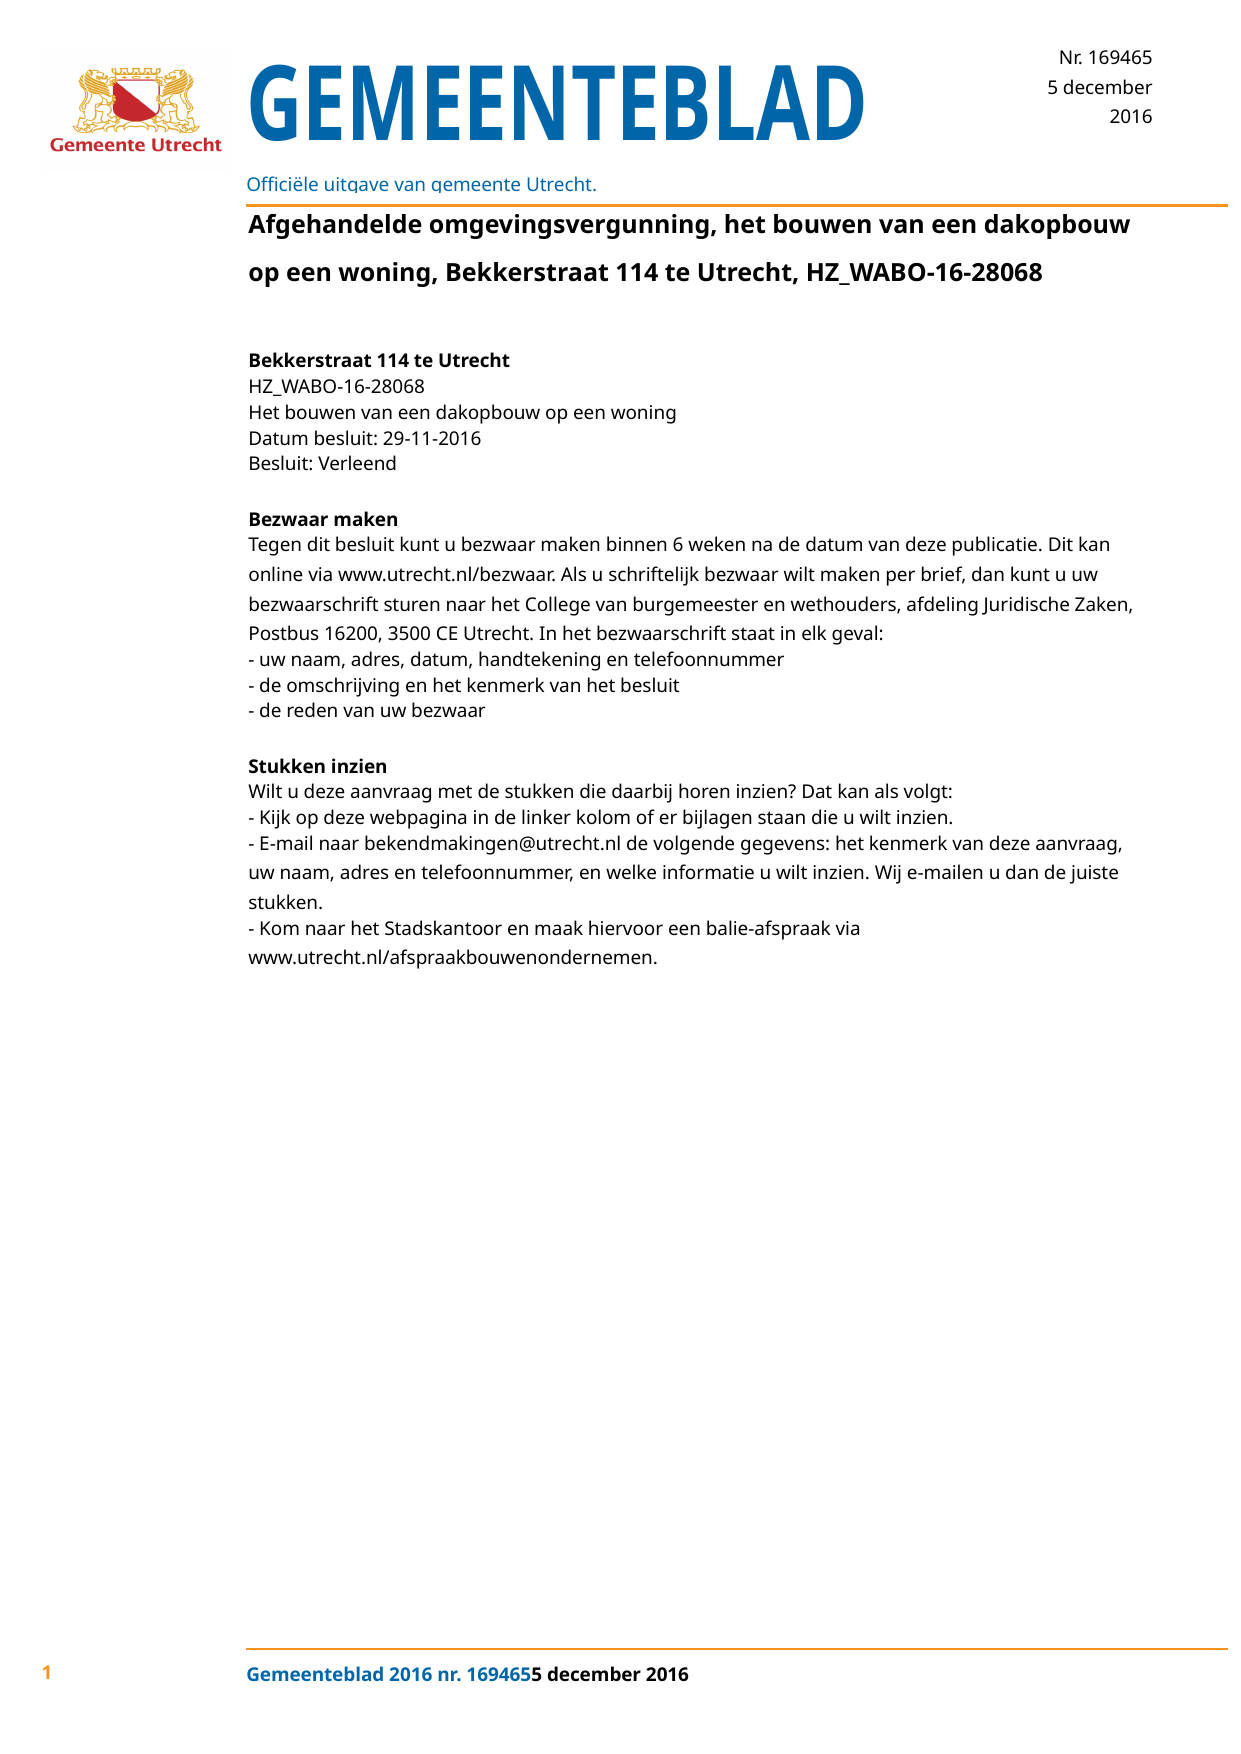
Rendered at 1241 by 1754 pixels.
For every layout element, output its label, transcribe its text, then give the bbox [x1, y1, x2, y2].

table_cell - de omschrijving en het kenmerk van het besluit [248, 672, 1152, 697]
table_cell Wilt u deze aanvraag met de stukken die daarbij horen inzien? Dat kan als volgt: [248, 779, 1152, 804]
table_cell - Kom naar het Stadskantoor en maak hiervoor een balie-afspraak via www.utrecht.nl/afspraakbouwenondernemen. [248, 915, 1152, 970]
table_cell Bezwaar maken [248, 506, 1152, 532]
table_header Bekkerstraat 114 te Utrecht [248, 348, 1152, 373]
table_cell Het bouwen van een dakopbouw op een woning [248, 399, 1152, 425]
table_cell Datum besluit: 29-11-2016 [248, 425, 1152, 451]
table_cell Stukken inzien [248, 753, 1152, 778]
text Afgehandelde omgevingsvergunning, het bouwen van een dakopbouw op een woning, Bekkerstraat 114 te Utrecht, HZ_WABO-16-28068 [248, 207, 1152, 288]
table_cell - uw naam, adres, datum, handtekening en telefoonnummer [248, 646, 1152, 672]
table_cell Besluit: Verleend [248, 451, 1152, 506]
table_cell - de reden van uw bezwaar [248, 698, 1152, 753]
table_cell Tegen dit besluit kunt u bezwaar maken binnen 6 weken na de datum van deze publicatie. Dit kan online via www.utrecht.nl/bezwaar. Als u schriftelijk bezwaar wilt maken per brief, dan kunt u uw bezwaarschrift sturen naar het College van burgemeester en wethouders, afdeling Juridische Zaken, Postbus 16200, 3500 CE Utrecht. In het bezwaarschrift staat in elk geval: [248, 532, 1152, 646]
table_cell - E-mail naar bekendmakingen@utrecht.nl de volgende gegevens: het kenmerk van deze aanvraag, uw naam, adres en telefoonnummer, en welke informatie u wilt inzien. Wij e-mailen u dan de juiste stukken. [248, 830, 1152, 915]
picture [41, 47, 231, 172]
table_cell - Kijk op deze webpagina in de linker kolom of er bijlagen staan die u wilt inzien. [248, 804, 1152, 830]
table_cell HZ_WABO-16-28068 [248, 373, 1152, 399]
